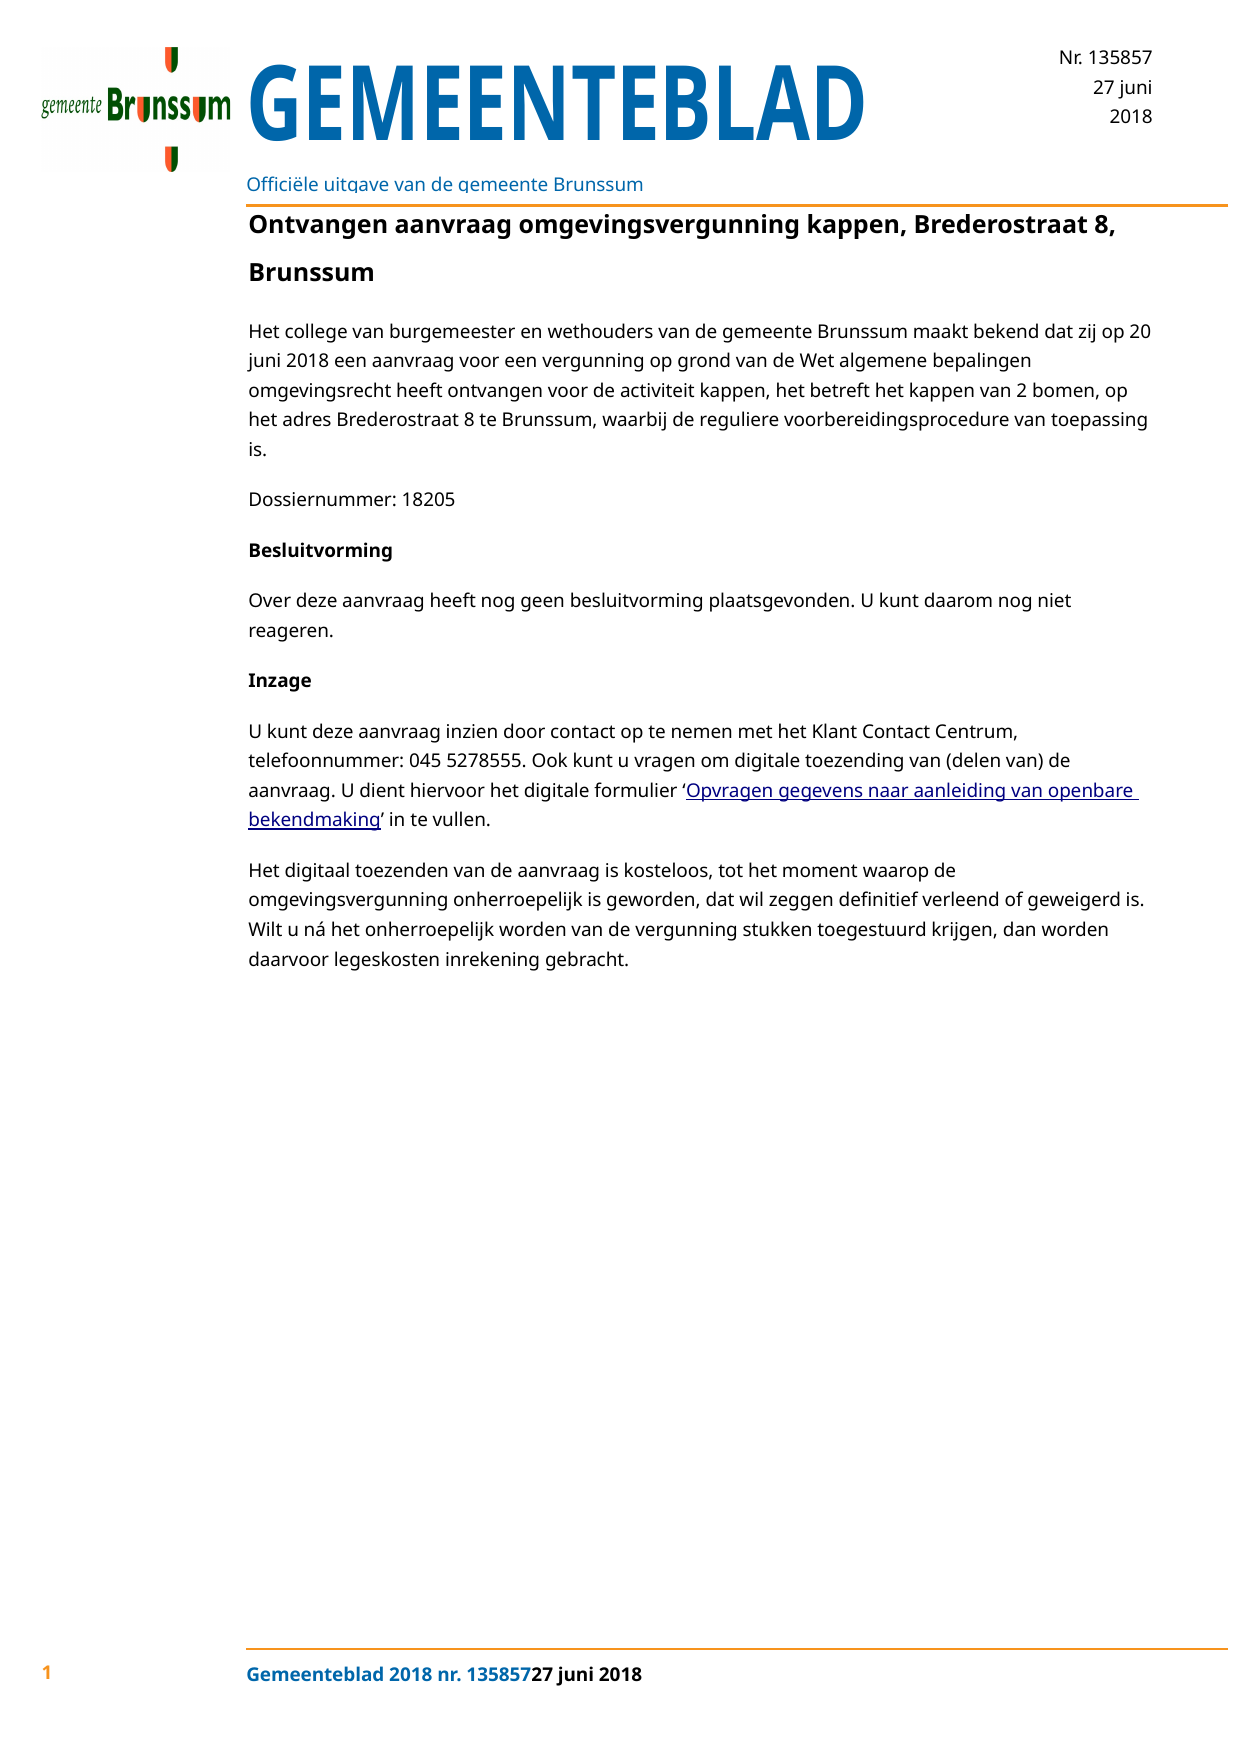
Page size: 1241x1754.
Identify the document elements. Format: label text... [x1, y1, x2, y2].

text Besluitvorming [248, 537, 1152, 563]
text Het college van burgemeester en wethouders van de gemeente Brunssum maakt bekend dat zij op 20 juni 2018 een aanvraag voor een vergunning op grond van de Wet algemene bepalingen omgevingsrecht heeft ontvangen voor de activiteit kappen, het betreft het kappen van 2 bomen, op het adres Brederostraat 8 te Brunssum, waarbij de reguliere voorbereidingsprocedure van toepassing is. [248, 318, 1152, 462]
text Over deze aanvraag heeft nog geen besluitvorming plaatsgevonden. U kunt daarom nog niet reageren. [248, 587, 1152, 643]
text Ontvangen aanvraag omgevingsvergunning kappen, Brederostraat 8, Brunssum [248, 207, 1152, 288]
text Het digitaal toezenden van de aanvraag is kosteloos, tot het moment waarop de omgevingsvergunning onherroepelijk is geworden, dat wil zeggen definitief verleend of geweigerd is. Wilt u ná het onherroepelijk worden van de vergunning stukken toegestuurd krijgen, dan worden daarvoor legeskosten inrekening gebracht. [248, 857, 1152, 972]
picture [41, 47, 231, 172]
text Inzage [248, 667, 1152, 693]
text Dossiernummer: 18205 [248, 487, 1152, 512]
text U kunt deze aanvraag inzien door contact op te nemen met het Klant Contact Centrum, telefoonnummer: 045 5278555. Ook kunt u vragen om digitale toezending van (delen van) de aanvraag. U dient hiervoor het digitale formulier ‘Opvragen gegevens naar aanleiding van openbare bekendmaking’ in te vullen. [248, 718, 1152, 832]
